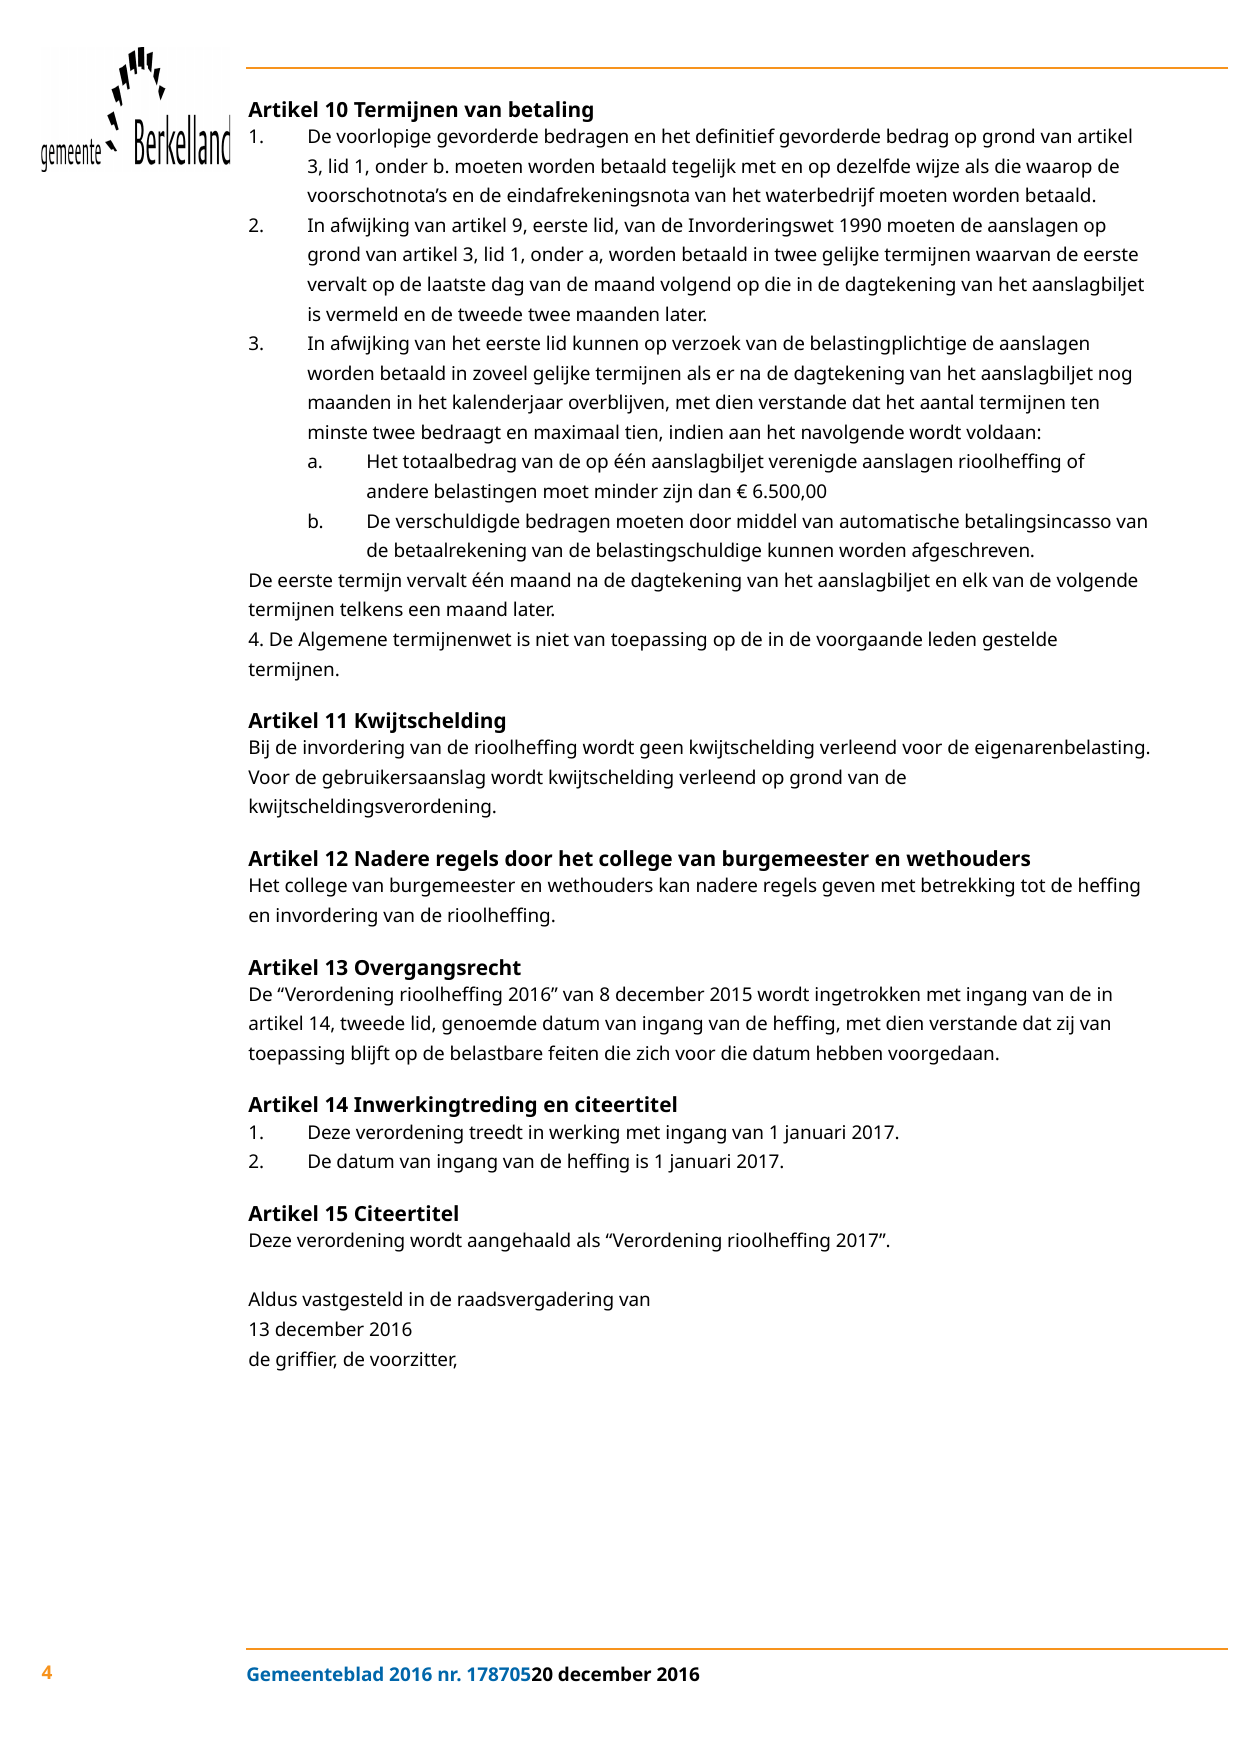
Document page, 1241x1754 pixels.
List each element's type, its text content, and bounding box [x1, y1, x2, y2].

list In afwijking van het eerste lid kunnen op verzoek van de belastingplichtige de aanslagen worden betaald in zoveel gelijke termijnen als er na de dagtekening van het aanslagbiljet nog maanden in het kalenderjaar overblijven, met dien verstande dat het aantal termijnen ten minste twee bedraagt en maximaal tien, indien aan het navolgende wordt voldaan: [248, 330, 1152, 445]
text Het college van burgemeester en wethouders kan nadere regels geven met betrekking tot de heffing en invordering van de rioolheffing. [248, 873, 1152, 928]
text 4. De Algemene termijnenwet is niet van toepassing op de in de voorgaande leden gestelde termijnen. [248, 626, 1152, 681]
text Artikel 12 Nadere regels door het college van burgemeester en wethouders [248, 844, 1152, 873]
table_header [853, 1376, 1002, 1401]
list In afwijking van artikel 9, eerste lid, van de Invorderingswet 1990 moeten de aanslagen op grond van artikel 3, lid 1, onder a, worden betaald in twee gelijke termijnen waarvan de eerste vervalt op de laatste dag van de maand volgend op die in de dagtekening van het aanslagbiljet is vermeld en de tweede twee maanden later. [248, 212, 1152, 326]
text Artikel 14 Inwerkingtreding en citeertitel [248, 1091, 1152, 1119]
text Artikel 10 Termijnen van betaling [248, 95, 1152, 123]
table_header [248, 1376, 436, 1401]
text de griffier, de voorzitter, [248, 1346, 1152, 1372]
text Artikel 13 Overgangsrecht [248, 953, 1152, 981]
text Deze verordening wordt aangehaald als “Verordening rioolheffing 2017”. [248, 1227, 1152, 1253]
table_header [703, 1376, 852, 1401]
list De verschuldigde bedragen moeten door middel van automatische betalingsincasso van de betaalrekening van de belastingschuldige kunnen worden afgeschreven. [307, 508, 1152, 563]
list Deze verordening treedt in werking met ingang van 1 januari 2017. [248, 1119, 1152, 1145]
text De eerste termijn vervalt één maand na de dagtekening van het aanslagbiljet en elk van de volgende termijnen telkens een maand later. [248, 567, 1152, 622]
list De datum van ingang van de heffing is 1 januari 2017. [248, 1149, 1152, 1174]
text De “Verordening rioolheffing 2016” van 8 december 2015 wordt ingetrokken met ingang van de in artikel 14, tweede lid, genoemde datum van ingang van de heffing, met dien verstande dat zij van toepassing blijft op de belastbare feiten die zich voor die datum hebben voorgedaan. [248, 981, 1152, 1066]
text 13 december 2016 [248, 1316, 1152, 1342]
table_header [1002, 1376, 1152, 1401]
table_header [436, 1376, 703, 1401]
text Artikel 11 Kwijtschelding [248, 706, 1152, 734]
text Bij de invordering van de rioolheffing wordt geen kwijtschelding verleend voor de eigenarenbelasting. Voor de gebruikersaanslag wordt kwijtschelding verleend op grond van de kwijtscheldingsverordening. [248, 734, 1152, 819]
list Het totaalbedrag van de op één aanslagbiljet verenigde aanslagen rioolheffing of andere belastingen moet minder zijn dan € 6.500,00 [307, 449, 1152, 504]
text Artikel 15 Citeertitel [248, 1199, 1152, 1227]
picture [41, 47, 231, 172]
list De voorlopige gevorderde bedragen en het definitief gevorderde bedrag op grond van artikel 3, lid 1, onder b. moeten worden betaald tegelijk met en op dezelfde wijze als die waarop de voorschotnota’s en de eindafrekeningsnota van het waterbedrijf moeten worden betaald. [248, 123, 1152, 208]
text Aldus vastgesteld in de raadsvergadering van [248, 1287, 1152, 1312]
